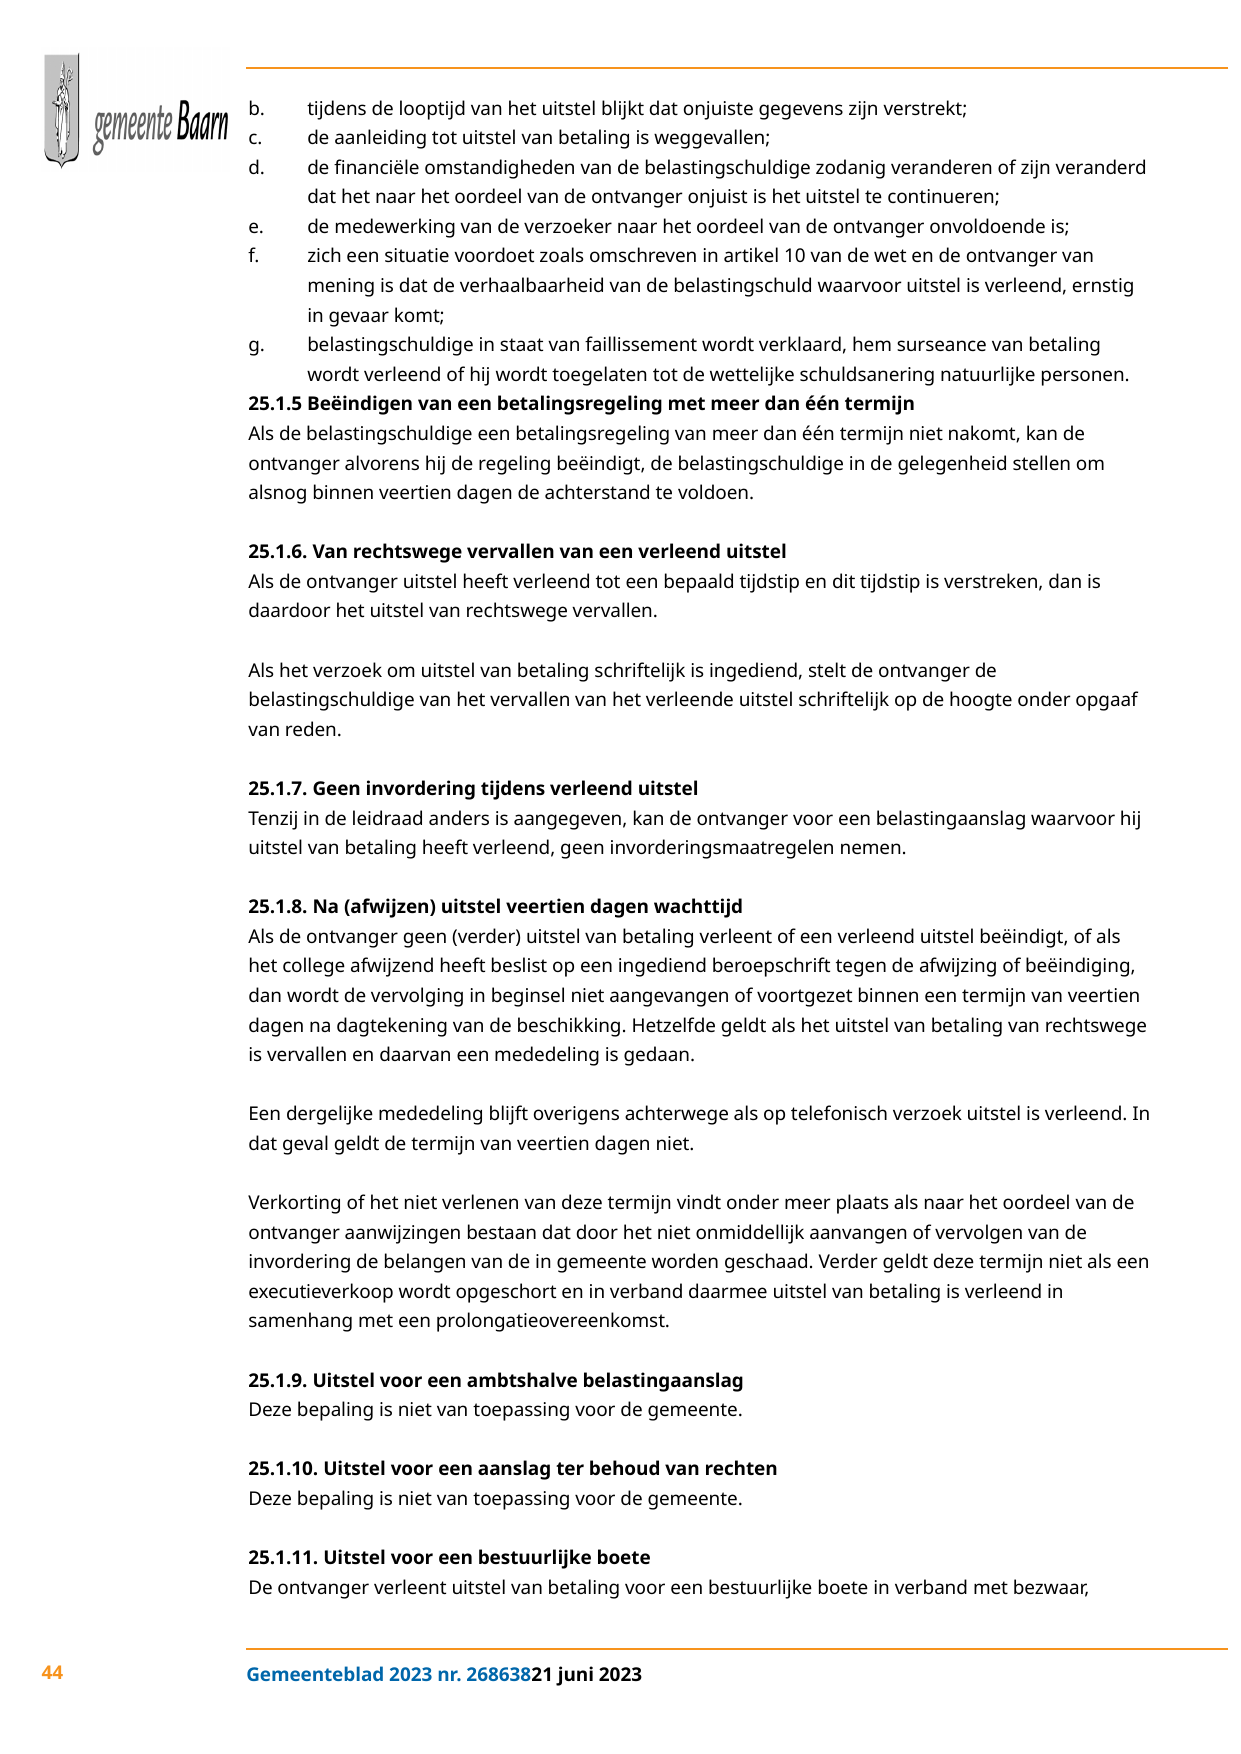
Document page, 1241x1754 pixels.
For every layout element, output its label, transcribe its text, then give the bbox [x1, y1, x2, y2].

text Verkorting of het niet verlenen van deze termijn vindt onder meer plaats als naar het oordeel van de ontvanger aanwijzingen bestaan dat door het niet onmiddellijk aanvangen of vervolgen van de invordering de belangen van de in gemeente worden geschaad. Verder geldt deze termijn niet als een executieverkoop wordt opgeschort en in verband daarmee uitstel van betaling is verleend in samenhang met een prolongatieovereenkomst. [248, 1189, 1152, 1333]
list tijdens de looptijd van het uitstel blijkt dat onjuiste gegevens zijn verstrekt; [248, 95, 1152, 121]
text Deze bepaling is niet van toepassing voor de gemeente. [248, 1396, 1152, 1422]
text 25.1.9. Uitstel voor een ambtshalve belastingaanslag [248, 1367, 1152, 1393]
list de medewerking van de verzoeker naar het oordeel van de ontvanger onvoldoende is; [248, 213, 1152, 239]
list de aanleiding tot uitstel van betaling is weggevallen; [248, 124, 1152, 150]
text 25.1.7. Geen invordering tijdens verleend uitstel [248, 775, 1152, 801]
text Als de belastingschuldige een betalingsregeling van meer dan één termijn niet nakomt, kan de ontvanger alvorens hij de regeling beëindigt, de belastingschuldige in de gelegenheid stellen om alsnog binnen veertien dagen de achterstand te voldoen. [248, 420, 1152, 505]
list zich een situatie voordoet zoals omschreven in artikel 10 van de wet en de ontvanger van mening is dat de verhaalbaarheid van de belastingschuld waarvoor uitstel is verleend, ernstig in gevaar komt; [248, 243, 1152, 328]
list de financiële omstandigheden van de belastingschuldige zodanig veranderen of zijn veranderd dat het naar het oordeel van de ontvanger onjuist is het uitstel te continueren; [248, 154, 1152, 209]
list belastingschuldige in staat van faillissement wordt verklaard, hem surseance van betaling wordt verleend of hij wordt toegelaten tot de wettelijke schuldsanering natuurlijke personen. [248, 331, 1152, 387]
text 25.1.11. Uitstel voor een bestuurlijke boete [248, 1544, 1152, 1570]
text Als de ontvanger uitstel heeft verleend tot een bepaald tijdstip en dit tijdstip is verstreken, dan is daardoor het uitstel van rechtswege vervallen. [248, 568, 1152, 623]
text De ontvanger verleent uitstel van betaling voor een bestuurlijke boete in verband met bezwaar, [248, 1574, 1152, 1600]
text Deze bepaling is niet van toepassing voor de gemeente. [248, 1485, 1152, 1511]
text 25.1.8. Na (afwijzen) uitstel veertien dagen wachttijd [248, 893, 1152, 919]
text Als het verzoek om uitstel van betaling schriftelijk is ingediend, stelt de ontvanger de belastingschuldige van het vervallen van het verleende uitstel schriftelijk op de hoogte onder opgaaf van reden. [248, 657, 1152, 742]
text 25.1.10. Uitstel voor een aanslag ter behoud van rechten [248, 1456, 1152, 1481]
picture [41, 47, 231, 172]
text Een dergelijke mededeling blijft overigens achterwege als op telefonisch verzoek uitstel is verleend. In dat geval geldt de termijn van veertien dagen niet. [248, 1101, 1152, 1156]
text Tenzij in de leidraad anders is aangegeven, kan de ontvanger voor een belastingaanslag waarvoor hij uitstel van betaling heeft verleend, geen invorderingsmaatregelen nemen. [248, 805, 1152, 860]
text 25.1.5 Beëindigen van een betalingsregeling met meer dan één termijn [248, 391, 1152, 416]
text Als de ontvanger geen (verder) uitstel van betaling verleent of een verleend uitstel beëindigt, of als het college afwijzend heeft beslist op een ingediend beroepschrift tegen de afwijzing of beëindiging, dan wordt de vervolging in beginsel niet aangevangen of voortgezet binnen een termijn van veertien dagen na dagtekening van de beschikking. Hetzelfde geldt als het uitstel van betaling van rechtswege is vervallen en daarvan een mededeling is gedaan. [248, 923, 1152, 1067]
text 25.1.6. Van rechtswege vervallen van een verleend uitstel [248, 538, 1152, 564]
